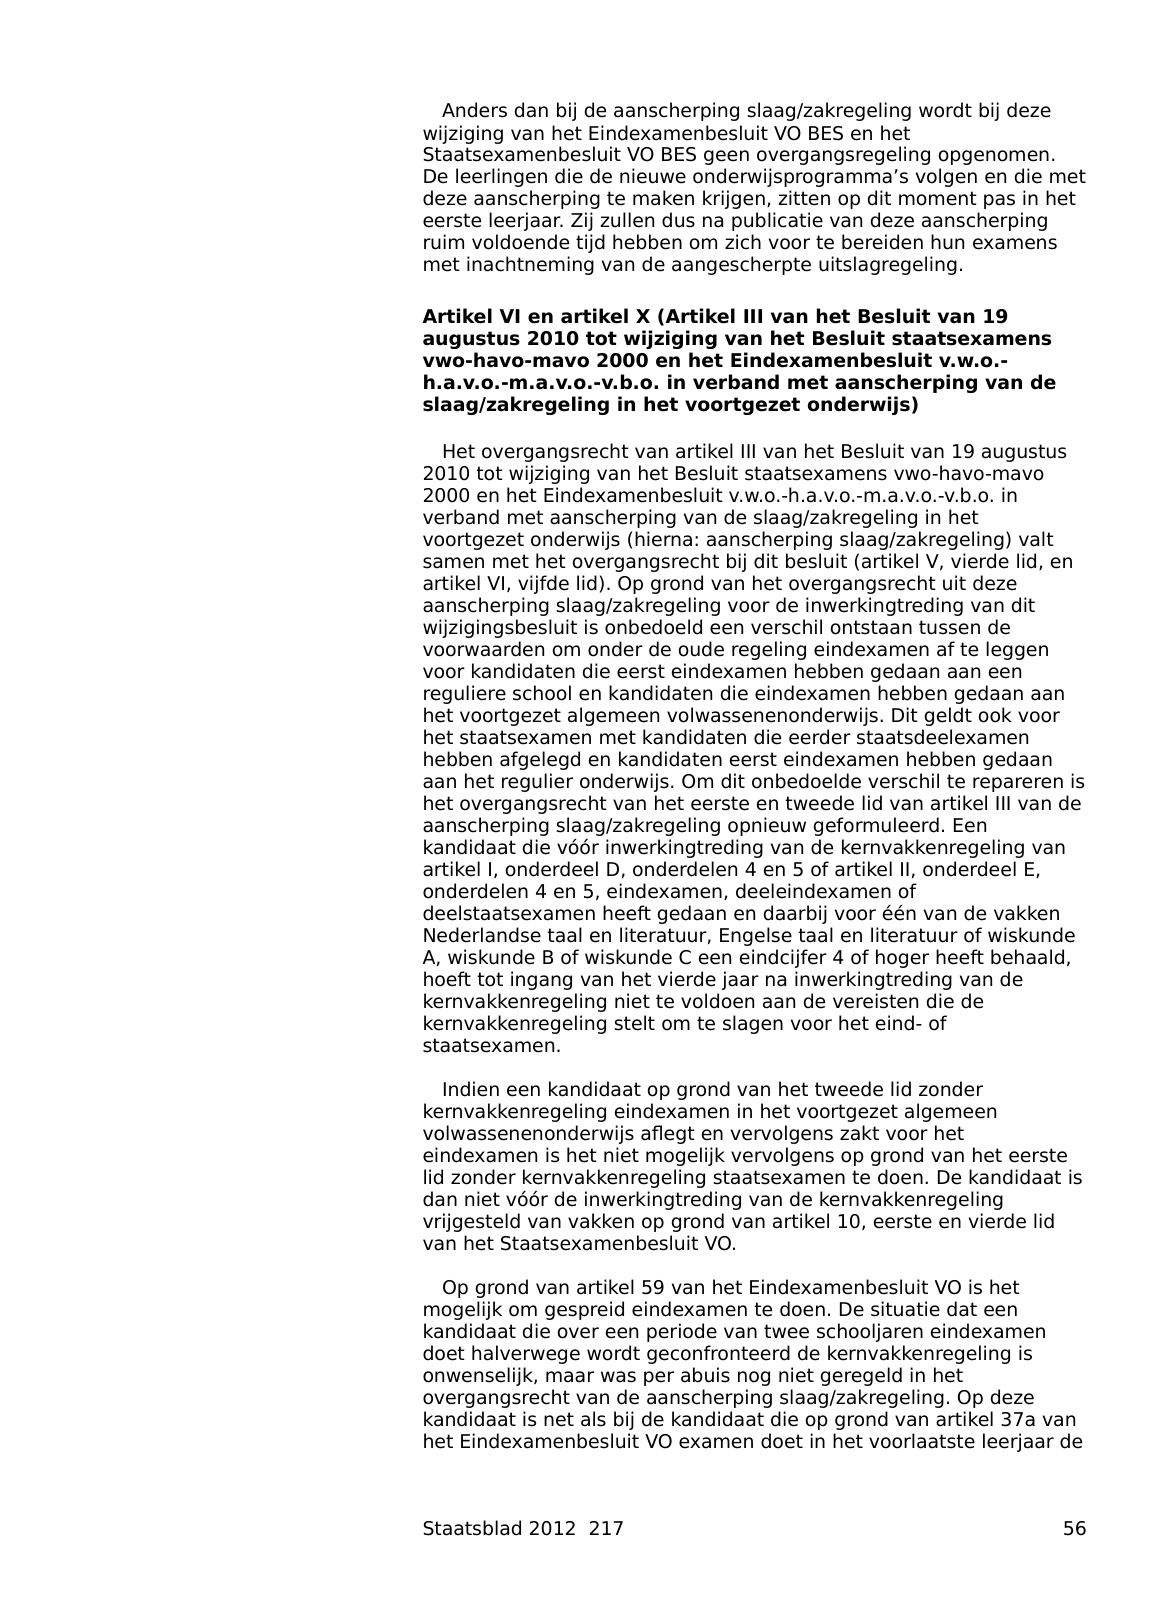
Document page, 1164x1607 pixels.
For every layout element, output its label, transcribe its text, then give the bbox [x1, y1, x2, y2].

text Op grond van artikel 59 van het Eindexamenbesluit VO is het mogelijk om gespreid eindexamen te doen. De situatie dat een kandidaat die over een periode van twee schooljaren eindexamen doet halverwege wordt geconfronteerd de kernvakkenregeling is onwenselijk, maar was per abuis nog niet geregeld in het overgangsrecht van de aanscherping slaag/zakregeling. Op deze kandidaat is net als bij de kandidaat die op grond van artikel 37a van het Eindexamenbesluit VO examen doet in het voorlaatste leerjaar de [422, 1277, 1087, 1453]
text Het overgangsrecht van artikel III van het Besluit van 19 augustus 2010 tot wijziging van het Besluit staatsexamens vwo-havo-mavo 2000 en het Eindexamenbesluit v.w.o.-h.a.v.o.-m.a.v.o.-v.b.o. in verband met aanscherping van de slaag/zakregeling in het voortgezet onderwijs (hierna: aanscherping slaag/zakregeling) valt samen met het overgangsrecht bij dit besluit (artikel V, vierde lid, en artikel VI, vijfde lid). Op grond van het overgangsrecht uit deze aanscherping slaag/zakregeling voor de inwerkingtreding van dit wijzigingsbesluit is onbedoeld een verschil ontstaan tussen de voorwaarden om onder de oude regeling eindexamen af te leggen voor kandidaten die eerst eindexamen hebben gedaan aan een reguliere school en kandidaten die eindexamen hebben gedaan aan het voortgezet algemeen volwassenenonderwijs. Dit geldt ook voor het staatsexamen met kandidaten die eerder staatsdeelexamen hebben afgelegd en kandidaten eerst eindexamen hebben gedaan aan het regulier onderwijs. Om dit onbedoelde verschil te repareren is het overgangsrecht van het eerste en tweede lid van artikel III van de aanscherping slaag/zakregeling opnieuw geformuleerd. Een kandidaat die vóór inwerkingtreding van de kernvakkenregeling van artikel I, onderdeel D, onderdelen 4 en 5 of artikel II, onderdeel E, onderdelen 4 en 5, eindexamen, deeleindexamen of deelstaatsexamen heeft gedaan en daarbij voor één van de vakken Nederlandse taal en literatuur, Engelse taal en literatuur of wiskunde A, wiskunde B of wiskunde C een eindcijfer 4 of hoger heeft behaald, hoeft tot ingang van het vierde jaar na inwerkingtreding van de kernvakkenregeling niet te voldoen aan de vereisten die de kernvakkenregeling stelt om te slagen voor het eind- of staatsexamen. [422, 441, 1087, 1057]
text Anders dan bij de aanscherping slaag/zakregeling wordt bij deze wijziging van het Eindexamenbesluit VO BES en het Staatsexamenbesluit VO BES geen overgangsregeling opgenomen. De leerlingen die de nieuwe onderwijsprogramma’s volgen en die met deze aanscherping te maken krijgen, zitten op dit moment pas in het eerste leerjaar. Zij zullen dus na publicatie van deze aanscherping ruim voldoende tijd hebben om zich voor te bereiden hun examens met inachtneming van de aangescherpte uitslagregeling. [422, 100, 1087, 276]
subtitle Artikel VI en artikel X (Artikel III van het Besluit van 19 augustus 2010 tot wijziging van het Besluit staatsexamens vwo-havo-mavo 2000 en het Eindexamenbesluit v.w.o.-h.a.v.o.-m.a.v.o.-v.b.o. in verband met aanscherping van de slaag/zakregeling in het voortgezet onderwijs) [422, 306, 1087, 416]
text Indien een kandidaat op grond van het tweede lid zonder kernvakkenregeling eindexamen in het voortgezet algemeen volwassenenonderwijs aflegt en vervolgens zakt voor het eindexamen is het niet mogelijk vervolgens op grond van het eerste lid zonder kernvakkenregeling staatsexamen te doen. De kandidaat is dan niet vóór de inwerkingtreding van de kernvakkenregeling vrijgesteld van vakken op grond van artikel 10, eerste en vierde lid van het Staatsexamenbesluit VO. [422, 1079, 1087, 1254]
